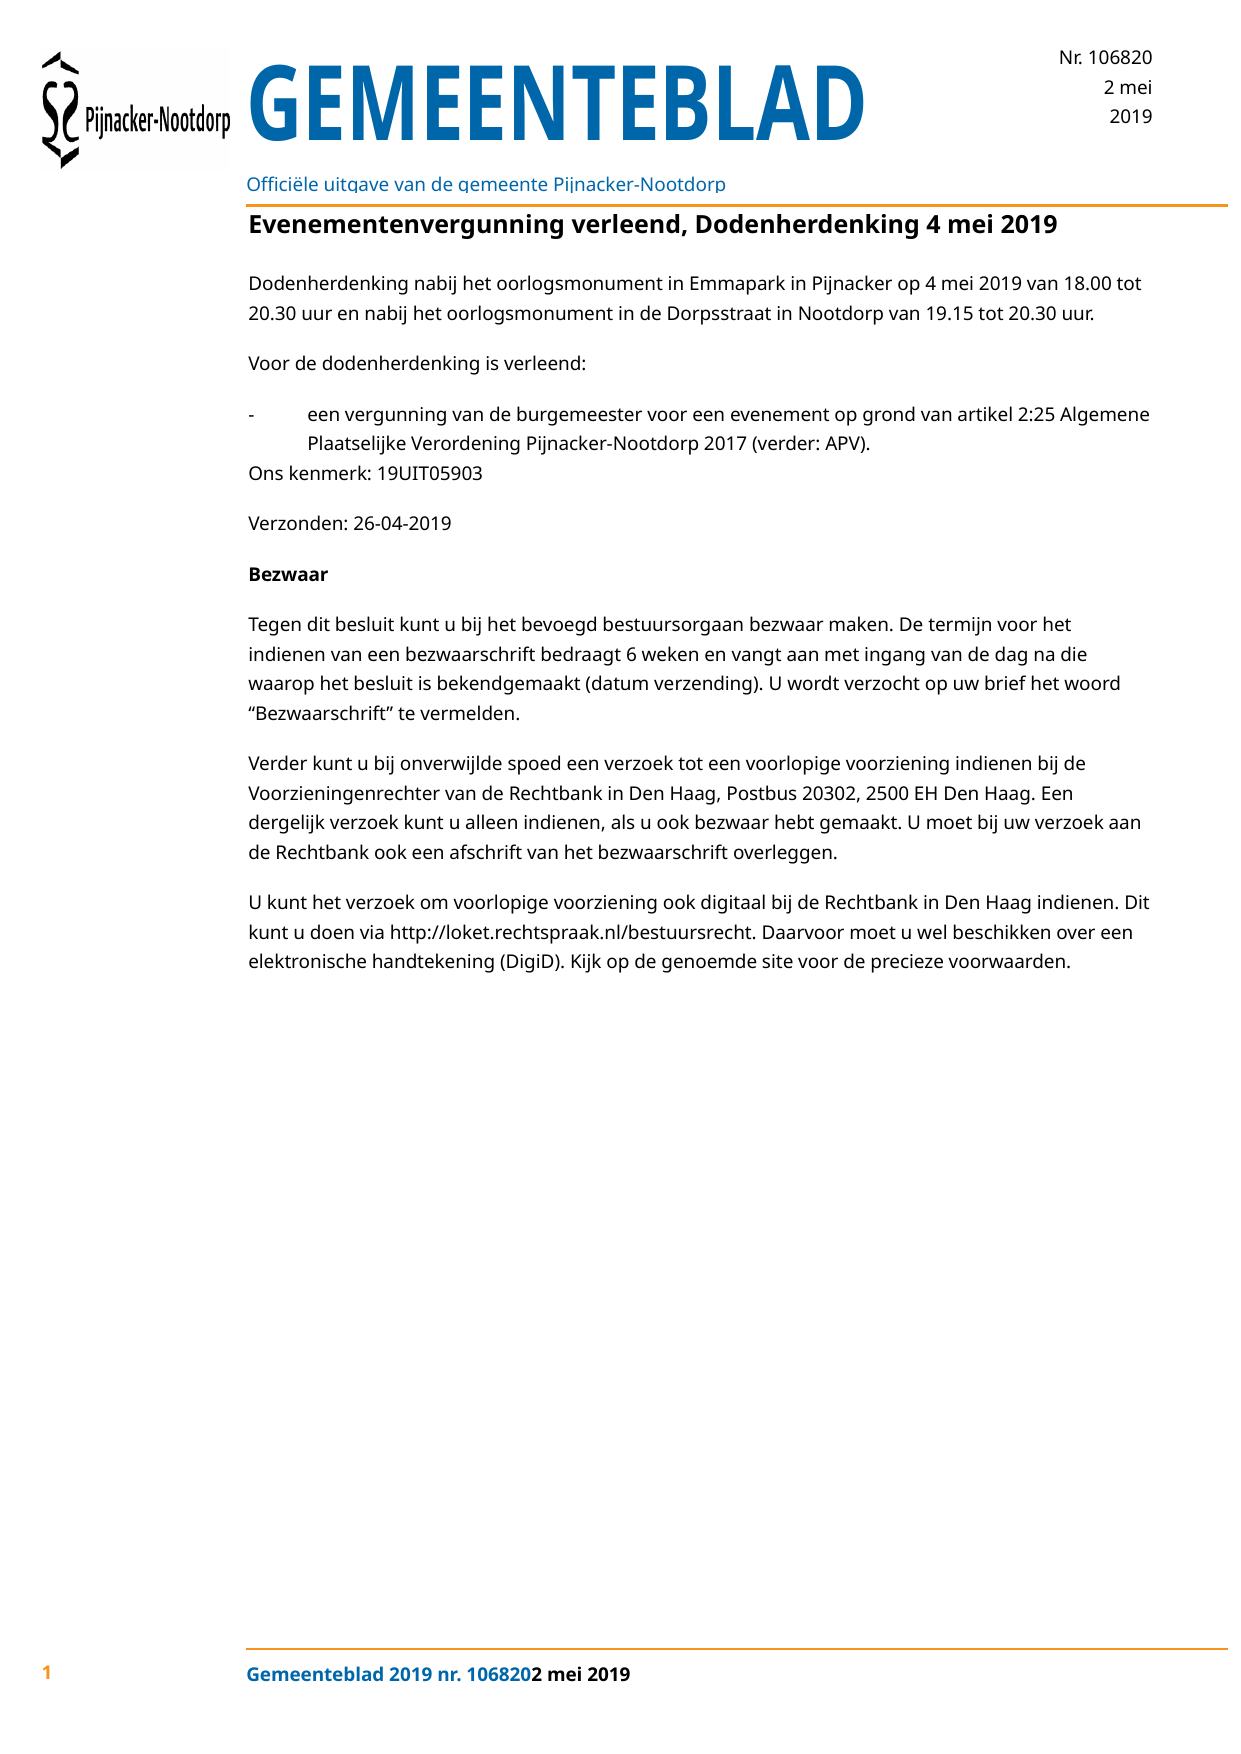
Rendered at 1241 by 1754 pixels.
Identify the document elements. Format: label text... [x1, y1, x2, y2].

text U kunt het verzoek om voorlopige voorziening ook digitaal bij de Rechtbank in Den Haag indienen. Dit kunt u doen via http://loket.rechtspraak.nl/bestuursrecht. Daarvoor moet u wel beschikken over een elektronische handtekening (DigiD). Kijk op de genoemde site voor de precieze voorwaarden. [248, 889, 1152, 974]
picture [41, 47, 231, 172]
list een vergunning van de burgemeester voor een evenement op grond van artikel 2:25 Algemene Plaatselijke Verordening Pijnacker-Nootdorp 2017 (verder: APV). [248, 401, 1152, 456]
text Ons kenmerk: 19UIT05903 [248, 460, 1152, 486]
text Bezwaar [248, 561, 1152, 586]
text Voor de dodenherdenking is verleend: [248, 350, 1152, 376]
text Evenementenvergunning verleend, Dodenherdenking 4 mei 2019 [248, 207, 1152, 241]
text Verzonden: 26-04-2019 [248, 510, 1152, 536]
text Dodenherdenking nabij het oorlogsmonument in Emmapark in Pijnacker op 4 mei 2019 van 18.00 tot 20.30 uur en nabij het oorlogsmonument in de Dorpsstraat in Nootdorp van 19.15 tot 20.30 uur. [248, 270, 1152, 326]
text Tegen dit besluit kunt u bij het bevoegd bestuursorgaan bezwaar maken. De termijn voor het indienen van een bezwaarschrift bedraagt 6 weken en vangt aan met ingang van de dag na die waarop het besluit is bekendgemaakt (datum verzending). U wordt verzocht op uw brief het woord “Bezwaarschrift” te vermelden. [248, 611, 1152, 726]
text Verder kunt u bij onverwijlde spoed een verzoek tot een voorlopige voorziening indienen bij de Voorzieningenrechter van de Rechtbank in Den Haag, Postbus 20302, 2500 EH Den Haag. Een dergelijk verzoek kunt u alleen indienen, als u ook bezwaar hebt gemaakt. U moet bij uw verzoek aan de Rechtbank ook een afschrift van het bezwaarschrift overleggen. [248, 750, 1152, 865]
